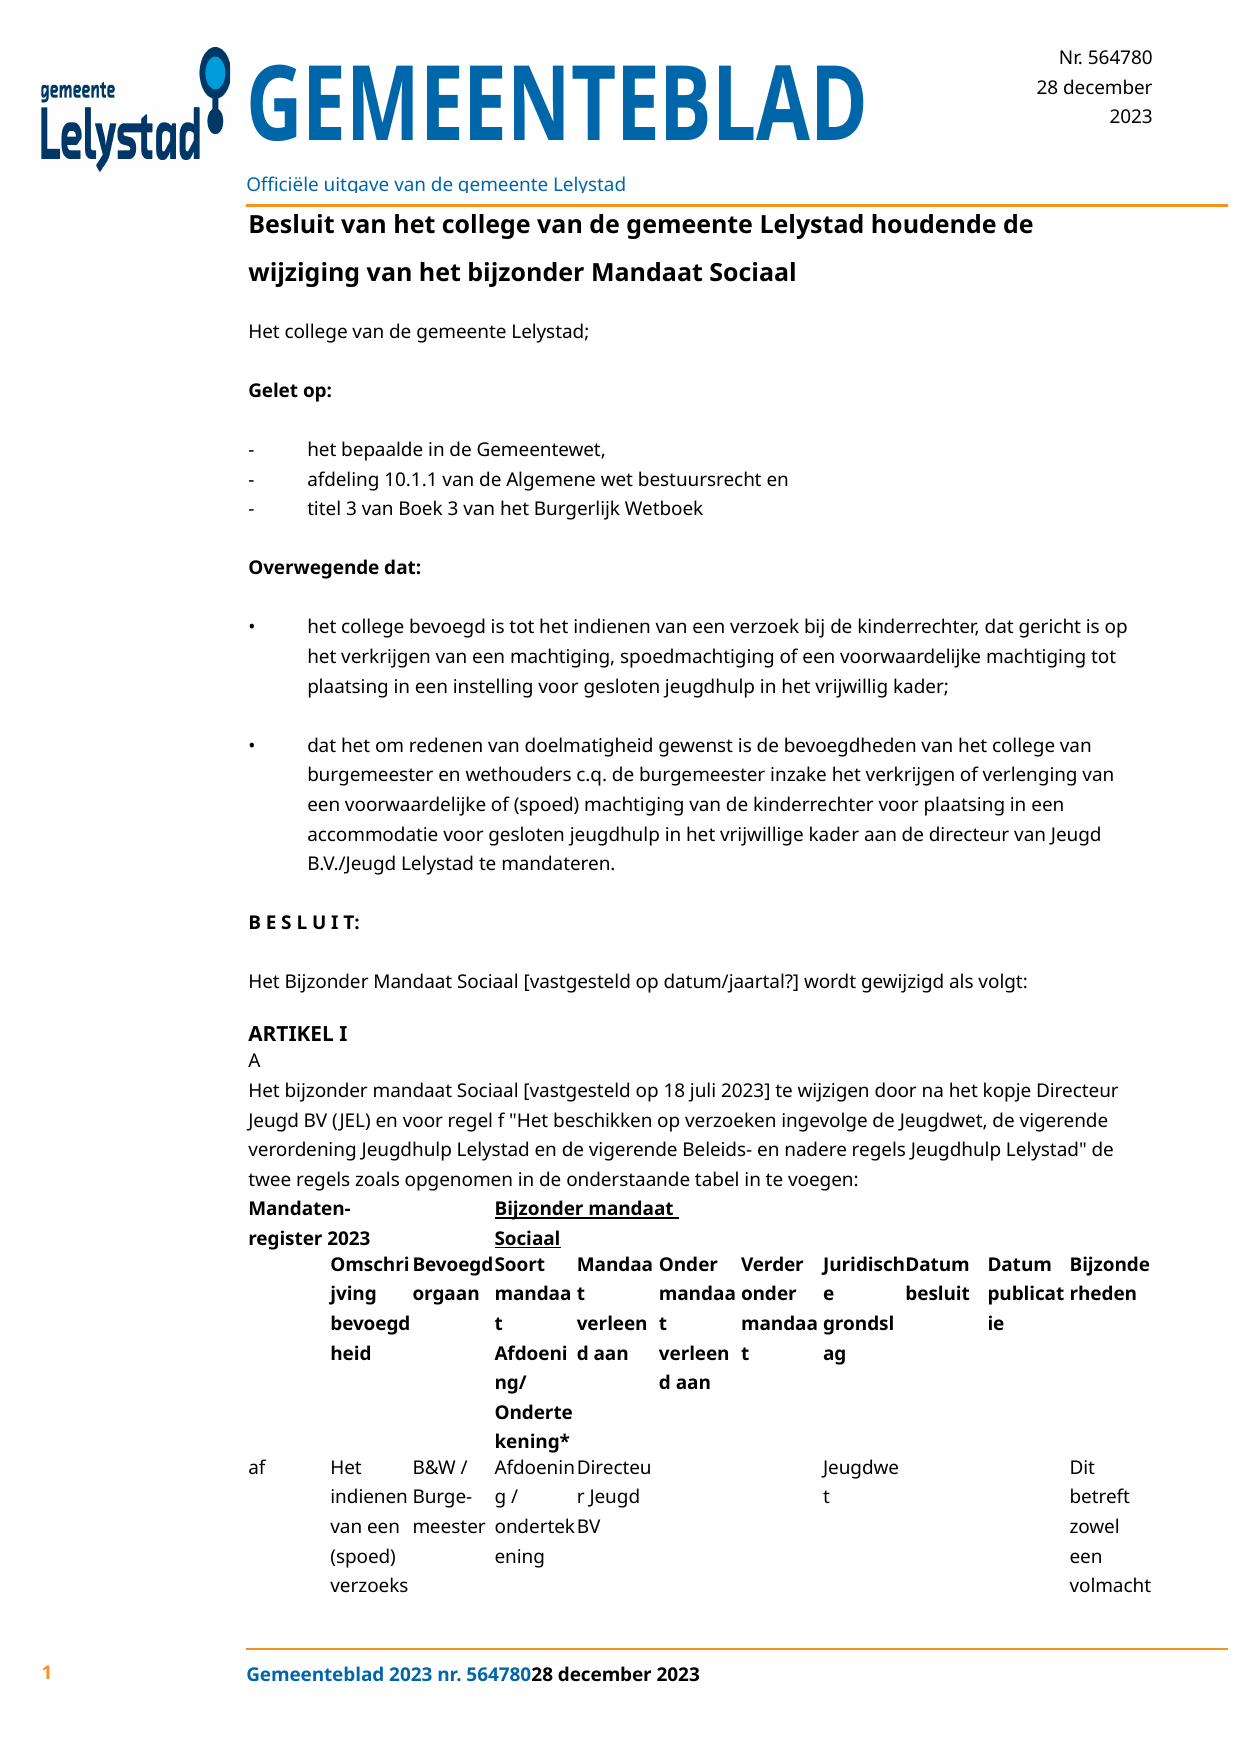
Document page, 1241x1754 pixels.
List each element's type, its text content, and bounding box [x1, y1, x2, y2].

table_header Bijzonder mandaat Sociaal [494, 1196, 741, 1251]
table_cell Datum besluit [905, 1251, 987, 1454]
table_header Mandaten-register 2023 [248, 1196, 412, 1251]
table_cell Jeugdwet [823, 1454, 905, 1598]
table_cell [741, 1454, 823, 1598]
table_cell B&W / Burge-meester [412, 1454, 494, 1598]
picture [41, 47, 231, 172]
table_cell Bijzonderheden [1069, 1251, 1152, 1454]
text Gelet op: [248, 377, 1152, 403]
table_cell Directeur Jeugd BV [577, 1454, 659, 1598]
table_cell Omschrijving bevoegdheid [330, 1251, 412, 1454]
table_header [741, 1196, 823, 1251]
list het bepaalde in de Gemeentewet, [248, 436, 1152, 462]
table_cell Het indienen van een (spoed) verzoeks [330, 1454, 412, 1598]
table_header [987, 1196, 1069, 1251]
text Besluit van het college van de gemeente Lelystad houdende de wijziging van het bijzonder Mandaat Sociaal [248, 207, 1152, 288]
list afdeling 10.1.1 van de Algemene wet bestuursrecht en [248, 466, 1152, 492]
table_cell Afdoening / ondertekening [494, 1454, 577, 1598]
table_header [823, 1196, 905, 1251]
text ARTIKEL I [248, 1019, 1152, 1048]
table_cell Dit betreft zowel een volmacht [1069, 1454, 1152, 1598]
text Het Bijzonder Mandaat Sociaal [vastgesteld op datum/jaartal?] wordt gewijzigd als volgt: [248, 969, 1152, 994]
list titel 3 van Boek 3 van het Burgerlijk Wetboek [248, 495, 1152, 521]
table_cell [905, 1454, 987, 1598]
text Overwegende dat: [248, 554, 1152, 580]
text B E S L U I T: [248, 909, 1152, 935]
list dat het om redenen van doelmatigheid gewenst is de bevoegdheden van het college van burgemeester en wethouders c.q. de burgemeester inzake het verkrijgen of verlenging van een voorwaardelijke of (spoed) machtiging van de kinderrechter voor plaatsing in een accommodatie voor gesloten jeugdhulp in het vrijwillige kader aan de directeur van Jeugd B.V./Jeugd Lelystad te mandateren. [248, 732, 1152, 876]
table_cell af [248, 1454, 330, 1598]
text Het college van de gemeente Lelystad; [248, 318, 1152, 344]
table_cell Datum publicatie [987, 1251, 1069, 1454]
text Het bijzonder mandaat Sociaal [vastgesteld op 18 juli 2023] te wijzigen door na het kopje Directeur Jeugd BV (JEL) en voor regel f "Het beschikken op verzoeken ingevolge de Jeugdwet, de vigerende verordening Jeugdhulp Lelystad en de vigerende Beleids- en nadere regels Jeugdhulp Lelystad" de twee regels zoals opgenomen in de onderstaande tabel in te voegen: [248, 1077, 1152, 1192]
table_cell Juridische grondslag [823, 1251, 905, 1454]
table_cell [987, 1454, 1069, 1598]
table_cell Soort mandaat Afdoening/ Ondertekening* [494, 1251, 577, 1454]
table_header [1069, 1196, 1152, 1251]
table_cell Bevoegd orgaan [412, 1251, 494, 1454]
table_header [905, 1196, 987, 1251]
table_cell Onder mandaat verleend aan [659, 1251, 741, 1454]
table_header [412, 1196, 494, 1251]
table_cell [248, 1251, 330, 1454]
text A [248, 1048, 1152, 1073]
table_cell [659, 1454, 741, 1598]
table_cell Verder onder mandaat [741, 1251, 823, 1454]
list het college bevoegd is tot het indienen van een verzoek bij de kinderrechter, dat gericht is op het verkrijgen van een machtiging, spoedmachtiging of een voorwaardelijke machtiging tot plaatsing in een instelling voor gesloten jeugdhulp in het vrijwillig kader; [248, 614, 1152, 699]
table_cell Mandaat verleend aan [577, 1251, 659, 1454]
